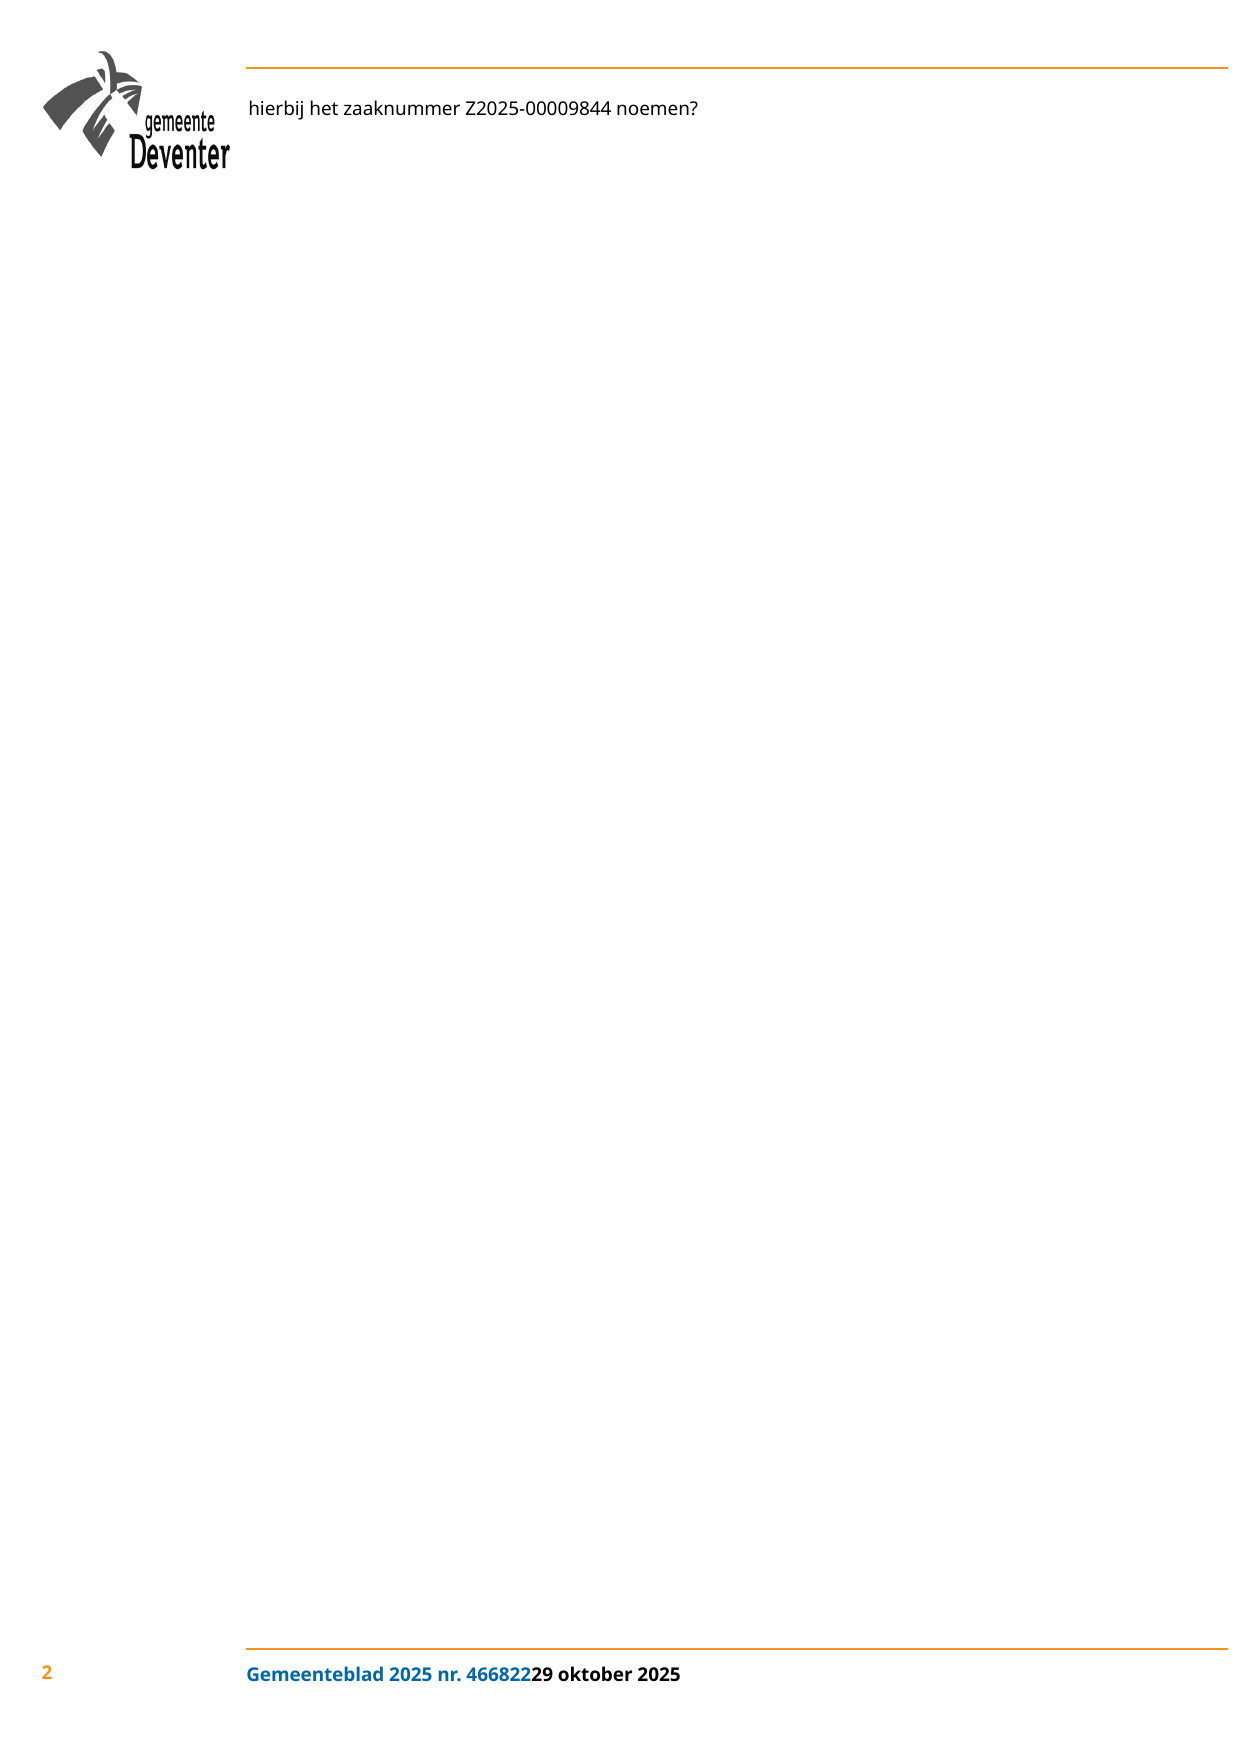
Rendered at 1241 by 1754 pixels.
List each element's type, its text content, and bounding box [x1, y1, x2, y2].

text hierbij het zaaknummer Z2025-00009844 noemen? [248, 95, 1152, 121]
picture [41, 47, 231, 172]
